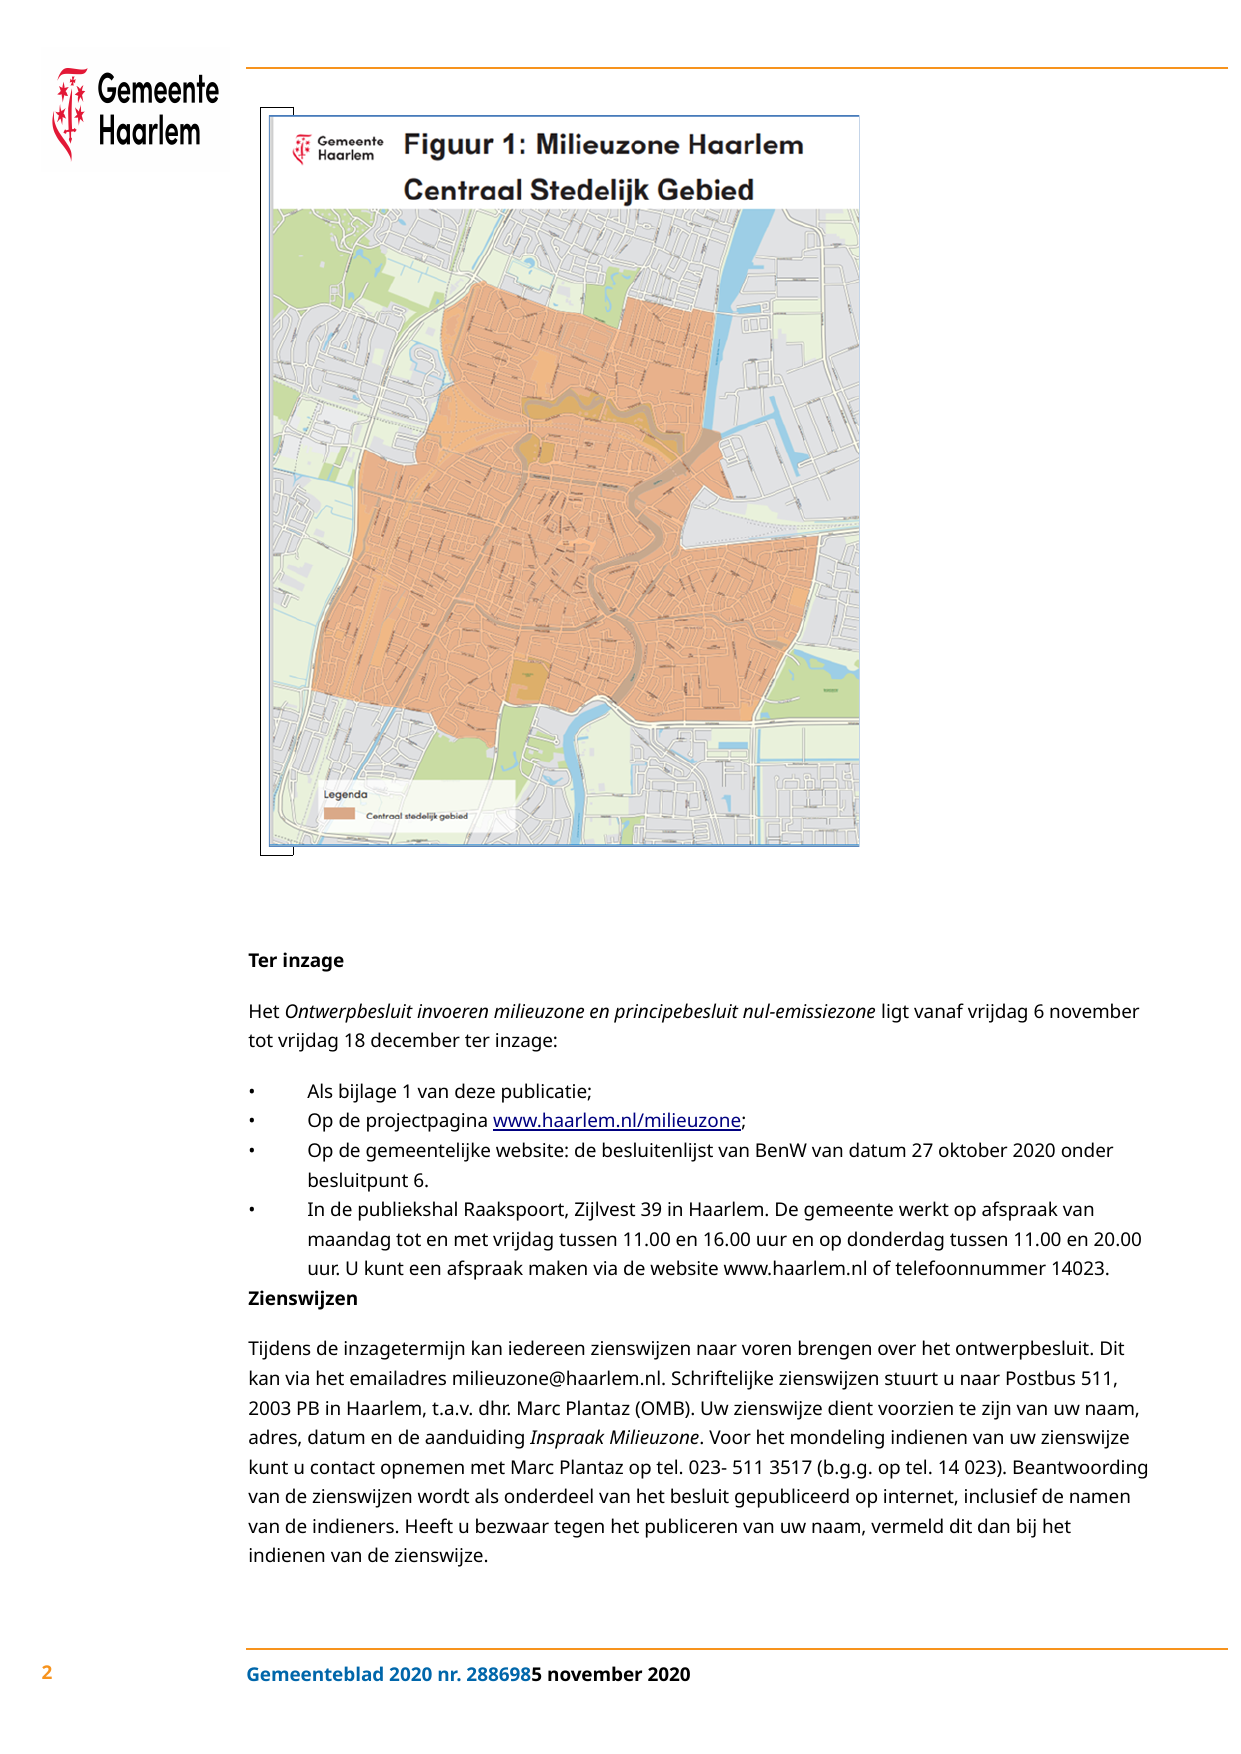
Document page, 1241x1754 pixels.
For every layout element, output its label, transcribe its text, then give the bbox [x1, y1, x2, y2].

list In de publiekshal Raakspoort, Zijlvest 39 in Haarlem. De gemeente werkt op afspraak van maandag tot en met vrijdag tussen 11.00 en 16.00 uur en op donderdag tussen 11.00 en 20.00 uur. U kunt een afspraak maken via de website www.haarlem.nl of telefoonnummer 14023. [248, 1196, 1152, 1281]
text Zienswijzen [248, 1285, 1152, 1311]
list Op de gemeentelijke website: de besluitenlijst van BenW van datum 27 oktober 2020 onder besluitpunt 6. [248, 1137, 1152, 1193]
picture [41, 47, 231, 172]
text Tijdens de inzagetermijn kan iedereen zienswijzen naar voren brengen over het ontwerpbesluit. Dit kan via het emailadres milieuzone@haarlem.nl. Schriftelijke zienswijzen stuurt u naar Postbus 511, 2003 PB in Haarlem, t.a.v. dhr. Marc Plantaz (OMB). Uw zienswijze dient voorzien te zijn van uw naam, adres, datum en de aanduiding Inspraak Milieuzone. Voor het mondeling indienen van uw zienswijze kunt u contact opnemen met Marc Plantaz op tel. 023- 511 3517 (b.g.g. op tel. 14 023). Beantwoording van de zienswijzen wordt als onderdeel van het besluit gepubliceerd op internet, inclusief de namen van de indieners. Heeft u bezwaar tegen het publiceren van uw naam, vermeld dit dan bij het indienen van de zienswijze. [248, 1336, 1152, 1568]
list Op de projectpagina www.haarlem.nl/milieuzone; [248, 1108, 1152, 1133]
list Als bijlage 1 van deze publicatie; [248, 1078, 1152, 1104]
text Het Ontwerpbesluit invoeren milieuzone en principebesluit nul-emissiezone ligt vanaf vrijdag 6 november tot vrijdag 18 december ter inzage: [248, 998, 1152, 1053]
text Ter inzage [248, 948, 1152, 973]
picture [268, 115, 860, 847]
